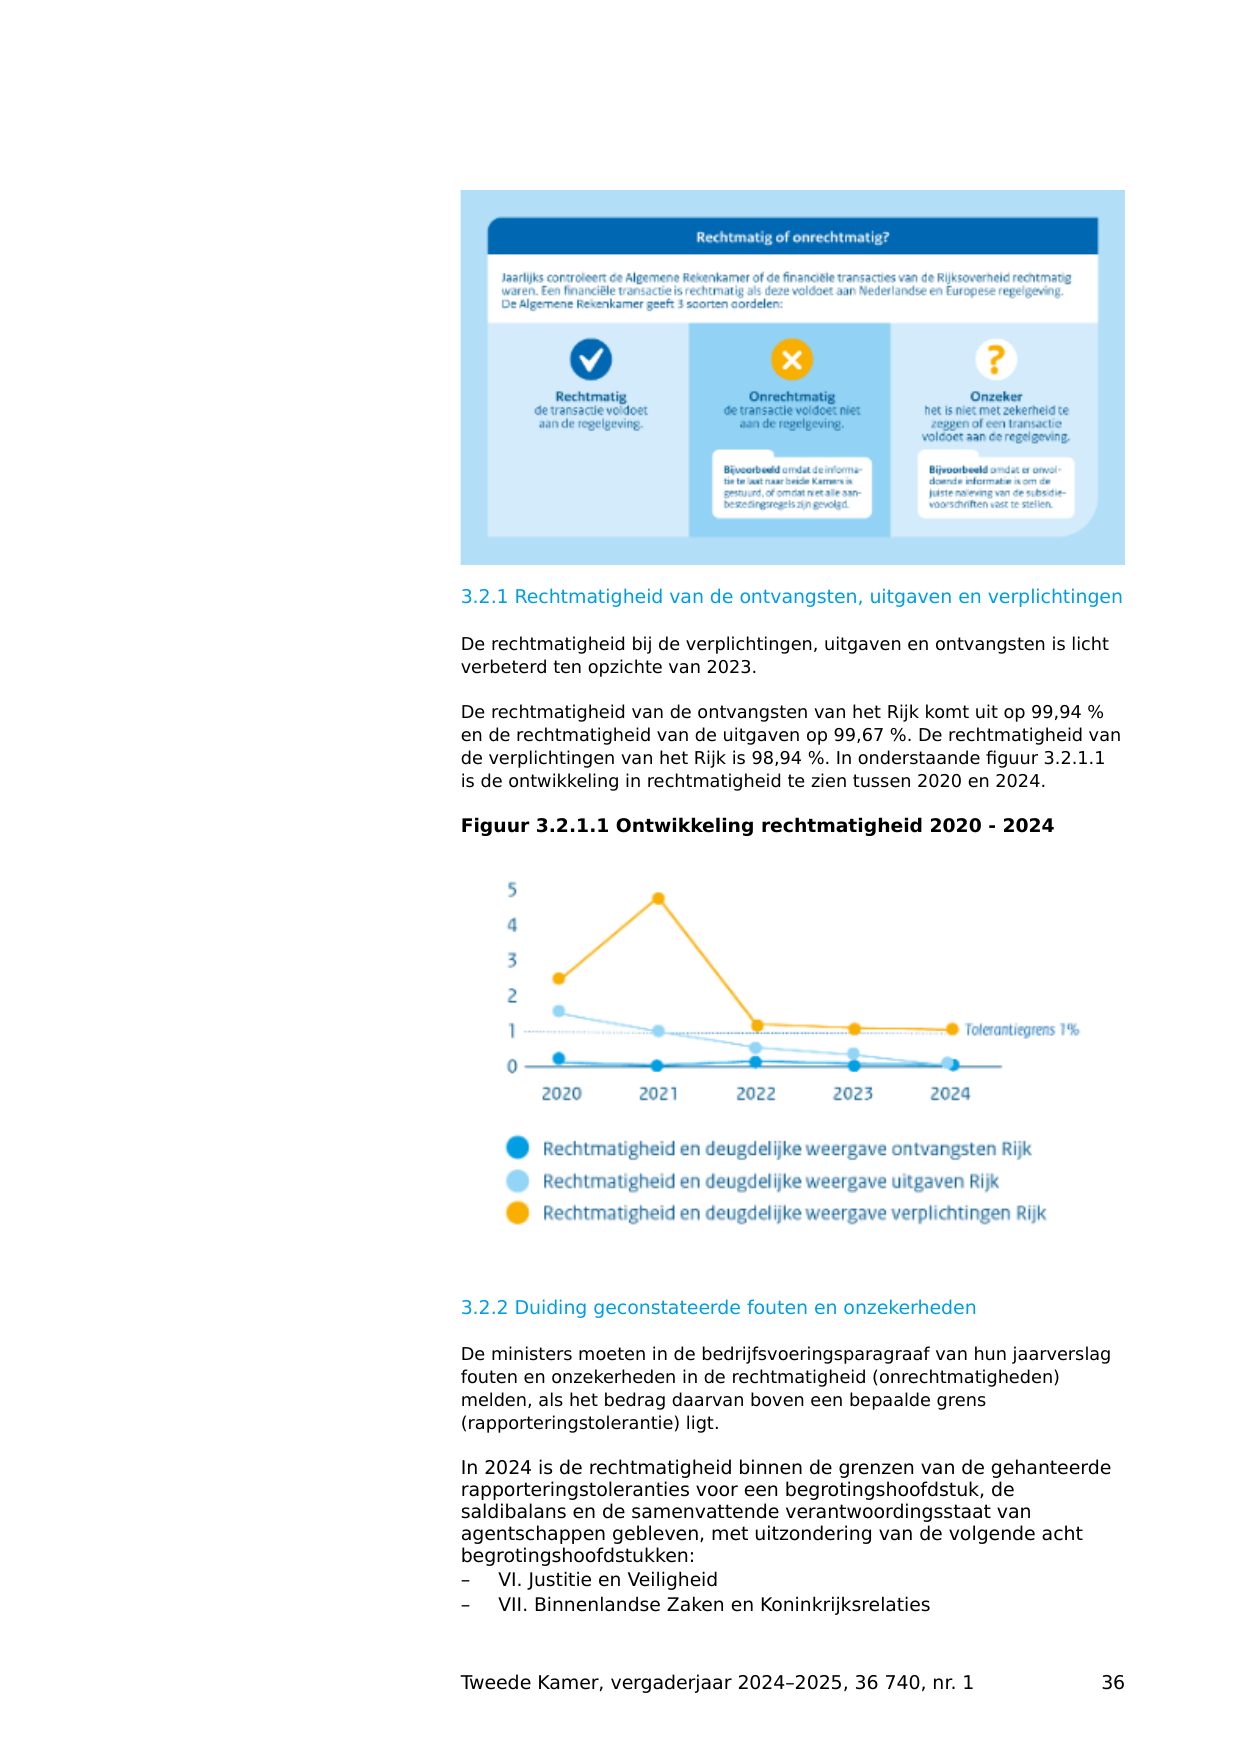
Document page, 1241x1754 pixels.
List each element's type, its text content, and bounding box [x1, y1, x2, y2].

title Figuur 3.2.1.1 Ontwikkeling rechtmatigheid 2020 - 2024 [461, 815, 1125, 837]
text De ministers moeten in de bedrijfsvoeringsparagraaf van hun jaarverslag fouten en onzekerheden in de rechtmatigheid (onrechtmatigheden) melden, als het bedrag daarvan boven een bepaalde grens (rapporteringstolerantie) ligt. [461, 1342, 1125, 1434]
list VI. Justitie en Veiligheid [461, 1567, 1125, 1592]
title 3.2.1 Rechtmatigheid van de ontvangsten, uitgaven en verplichtingen [461, 586, 1125, 608]
text In 2024 is de rechtmatigheid binnen de grenzen van de gehanteerde rapporteringstoleranties voor een begrotingshoofdstuk, de saldibalans en de samenvattende verantwoordingsstaat van agentschappen gebleven, met uitzondering van de volgende acht begrotingshoofdstukken: [461, 1457, 1125, 1567]
text De rechtmatigheid bij de verplichtingen, uitgaven en ontvangsten is licht verbeterd ten opzichte van 2023. [461, 632, 1125, 678]
list VII. Binnenlandse Zaken en Koninkrijksrelaties [461, 1592, 1125, 1617]
text De rechtmatigheid van de ontvangsten van het Rijk komt uit op 99,94 % en de rechtmatigheid van de uitgaven op 99,67 %. De rechtmatigheid van de verplichtingen van het Rijk is 98,94 %. In onderstaande figuur 3.2.1.1 is de ontwikkeling in rechtmatigheid te zien tussen 2020 en 2024. [461, 701, 1125, 792]
title 3.2.2 Duiding geconstateerde fouten en onzekerheden [461, 1297, 1125, 1318]
